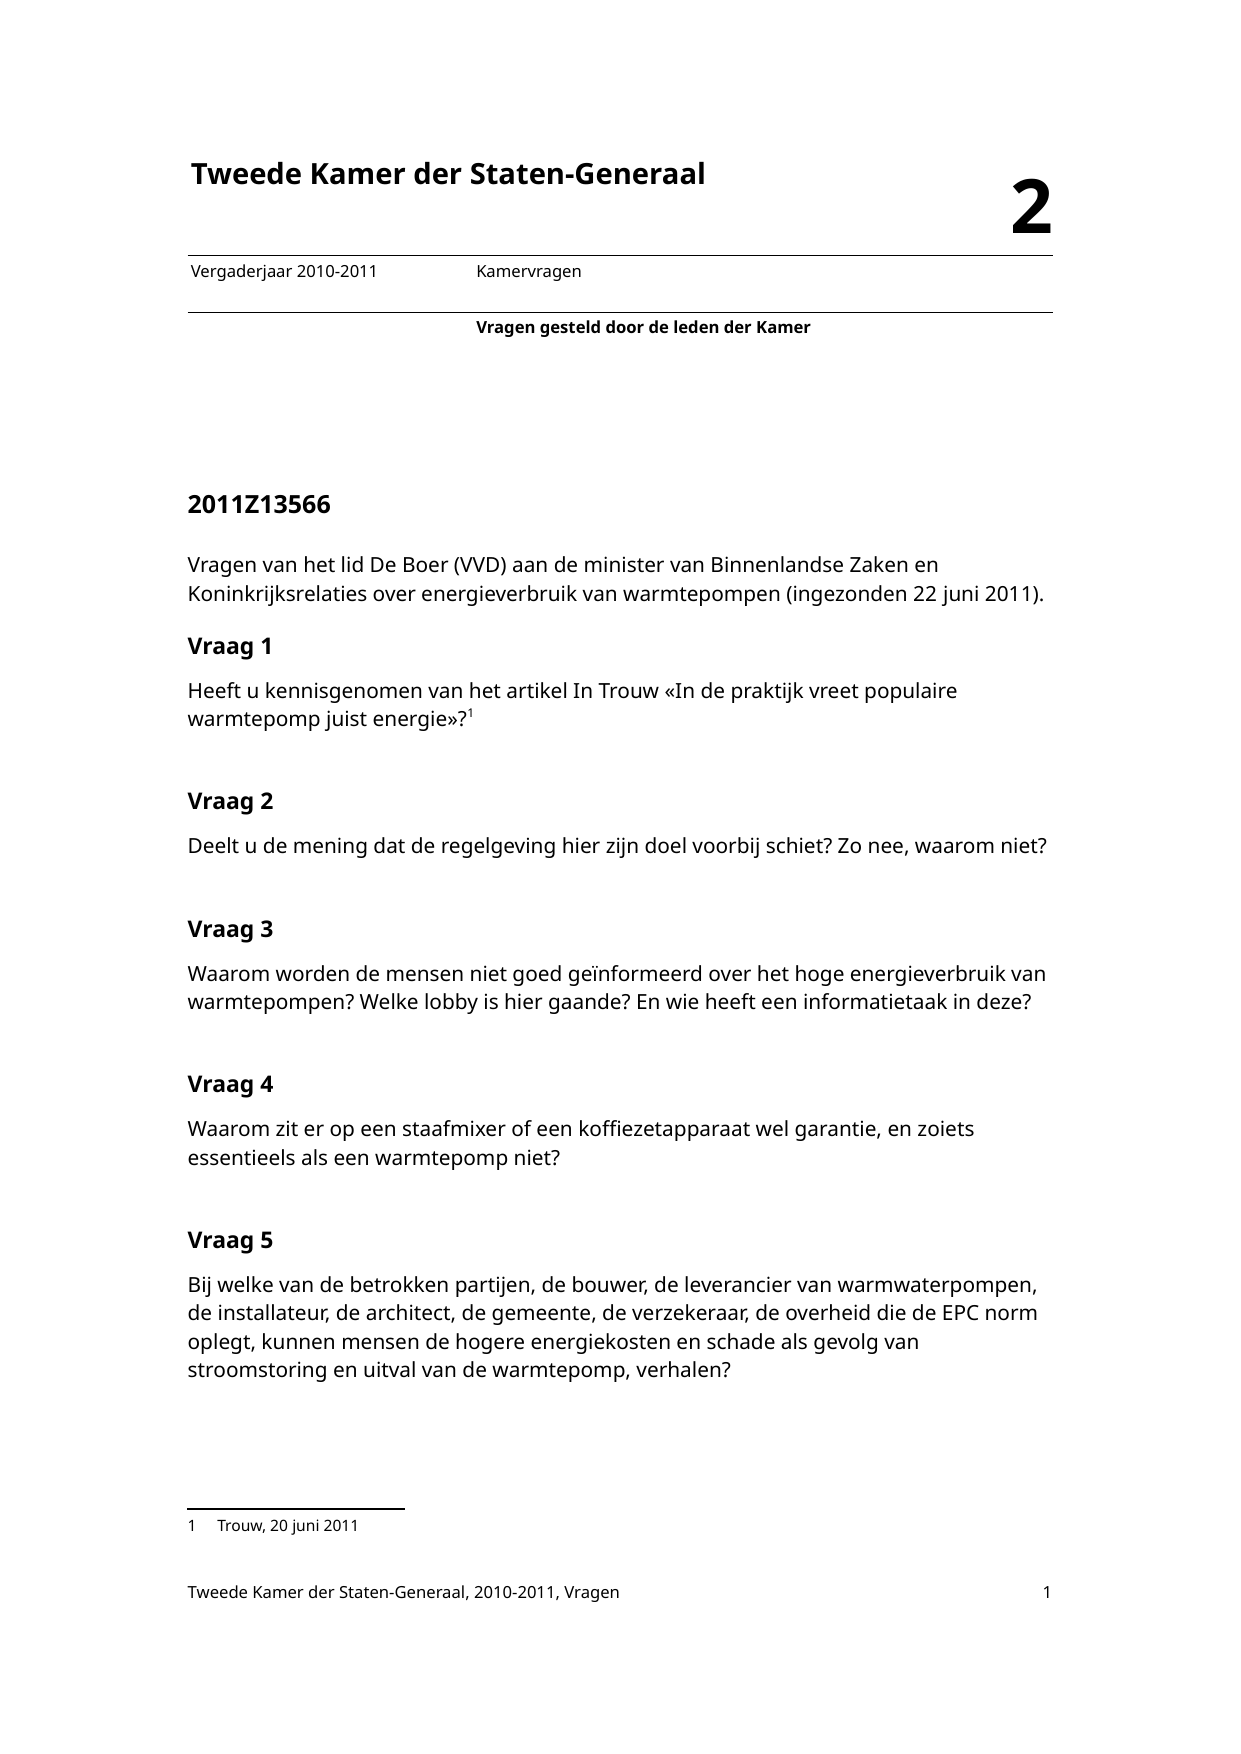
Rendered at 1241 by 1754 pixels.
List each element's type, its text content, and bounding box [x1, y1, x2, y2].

text 2011Z13566 [187, 487, 1053, 521]
table_header Tweede Kamer der Staten-Generaal [188, 150, 879, 255]
text Waarom zit er op een staafmixer of een koffiezetapparaat wel garantie, en zoiets essentieels als een warmtepomp niet? [187, 1114, 1053, 1171]
table_cell [188, 313, 473, 339]
subtitle Vraag 5 [187, 1224, 1053, 1255]
table_cell Vragen gesteld door de leden der Kamer [473, 313, 1053, 339]
text Deelt u de mening dat de regelgeving hier zijn doel voorbij schiet? Zo nee, waarom niet? [187, 832, 1053, 860]
table_cell Vergaderjaar 2010-2011 [188, 256, 473, 312]
table_header 2 [880, 150, 1053, 255]
text Trouw, 20 juni 2011 [187, 1508, 1053, 1536]
table_cell Kamervragen [473, 256, 1053, 312]
subtitle Vraag 3 [187, 912, 1053, 944]
text Heeft u kennisgenomen van het artikel In Trouw «In de praktijk vreet populaire warmtepomp juist energie»? [187, 676, 1053, 733]
text Vragen van het lid De Boer (VVD) aan de minister van Binnenlandse Zaken en Koninkrijksrelaties over energieverbruik van warmtepompen (ingezonden 22 juni 2011). [187, 550, 1053, 607]
subtitle Vraag 2 [187, 785, 1053, 817]
text Bij welke van de betrokken partijen, de bouwer, de leverancier van warmwaterpompen, de installateur, de architect, de gemeente, de verzekeraar, de overheid die de EPC norm oplegt, kunnen mensen de hogere energiekosten en schade als gevolg van stroomstoring en uitval van de warmtepomp, verhalen? [187, 1270, 1053, 1384]
text Waarom worden de mensen niet goed geïnformeerd over het hoge energieverbruik van warmtepompen? Welke lobby is hier gaande? En wie heeft een informatietaak in deze? [187, 959, 1053, 1016]
subtitle Vraag 4 [187, 1068, 1053, 1099]
subtitle Vraag 1 [187, 630, 1053, 661]
